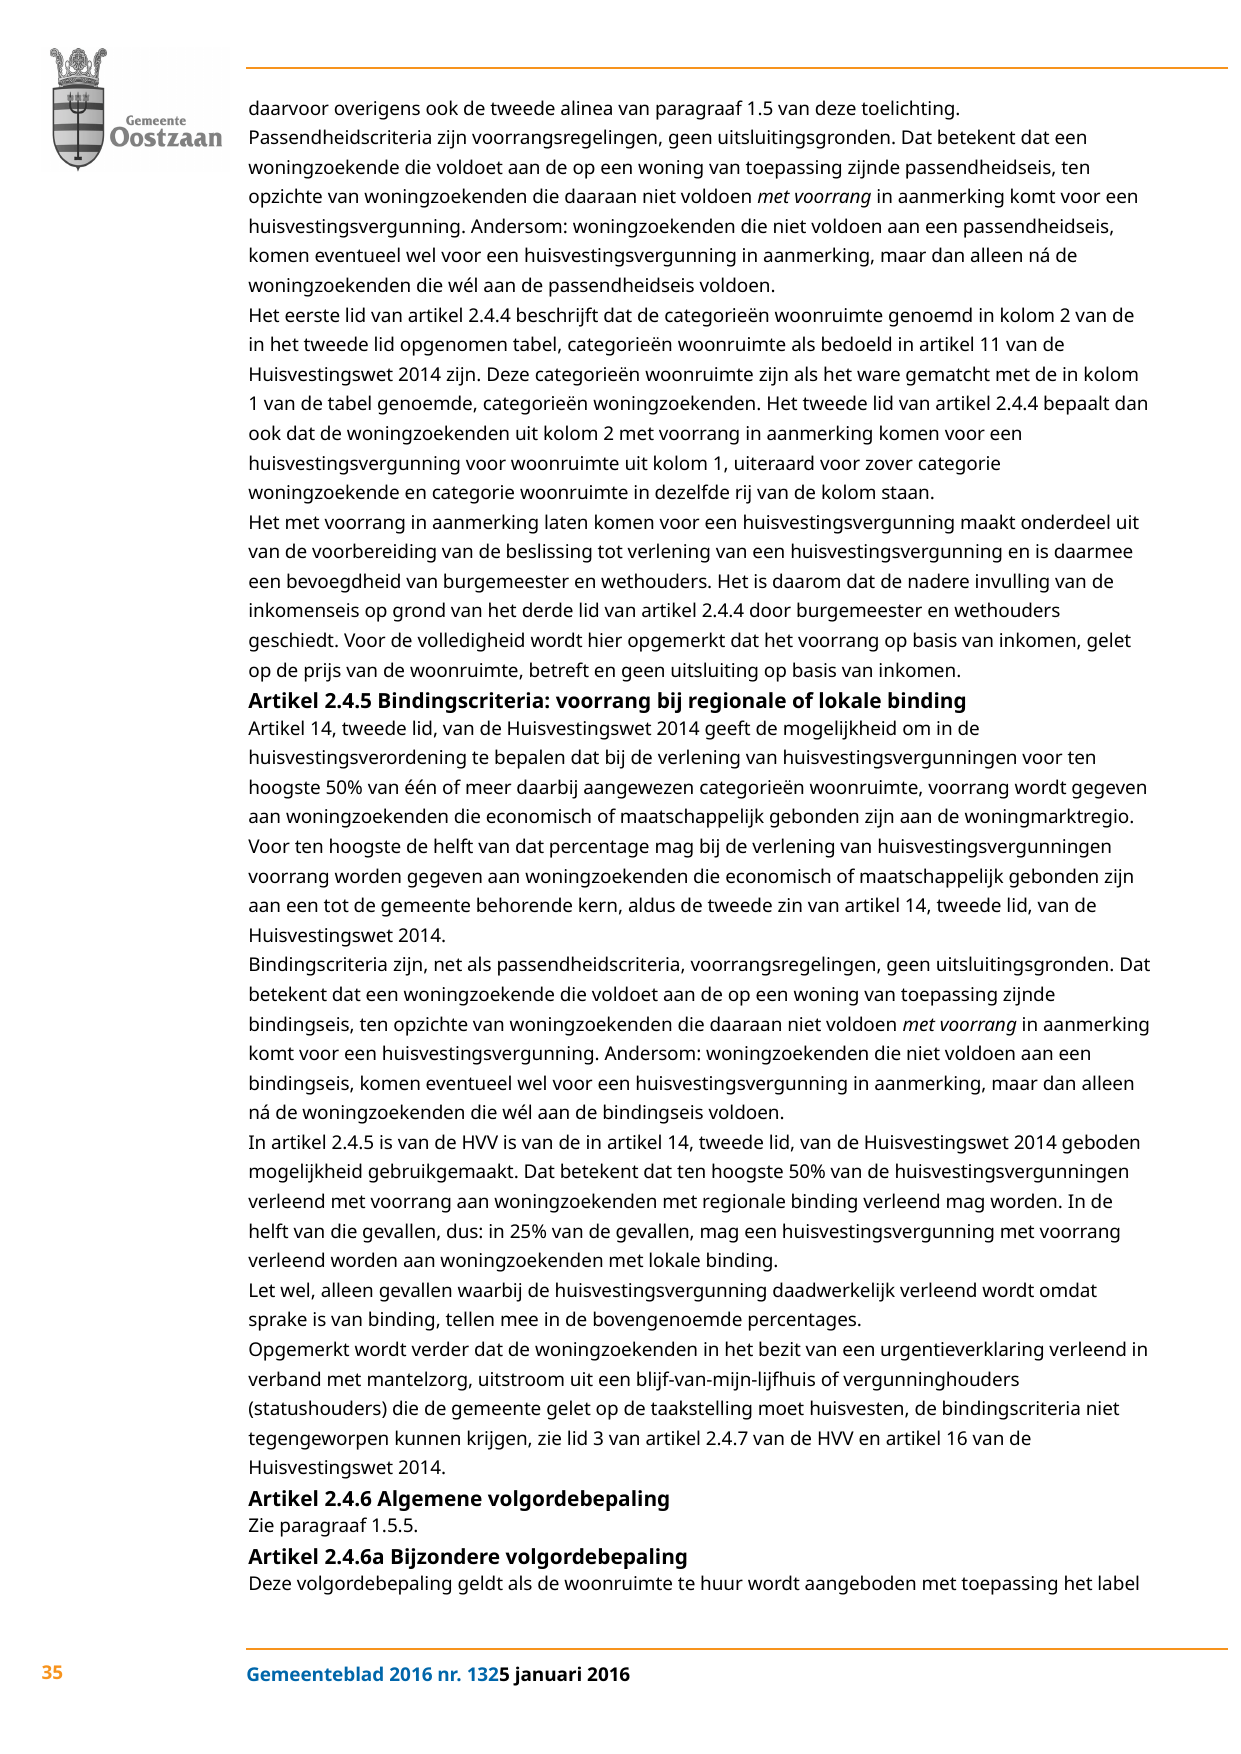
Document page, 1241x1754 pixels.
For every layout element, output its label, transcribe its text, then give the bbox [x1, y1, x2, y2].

picture [41, 47, 231, 172]
text Artikel 2.4.6a Bijzondere volgordebepaling [248, 1542, 1152, 1571]
text Let wel, alleen gevallen waarbij de huisvestingsvergunning daadwerkelijk verleend wordt omdat sprake is van binding, tellen mee in de bovengenoemde percentages. [248, 1277, 1152, 1332]
text Artikel 14, tweede lid, van de Huisvestingswet 2014 geeft de mogelijkheid om in de huisvestingsverordening te bepalen dat bij de verlening van huisvestingsvergunningen voor ten hoogste 50% van één of meer daarbij aangewezen categorieën woonruimte, voorrang wordt gegeven aan woningzoekenden die economisch of maatschappelijk gebonden zijn aan de woningmarktregio. [248, 715, 1152, 829]
text In artikel 2.4.5 is van de HVV is van de in artikel 14, tweede lid, van de Huisvestingswet 2014 geboden mogelijkheid gebruikgemaakt. Dat betekent dat ten hoogste 50% van de huisvestingsvergunningen verleend met voorrang aan woningzoekenden met regionale binding verleend mag worden. In de helft van die gevallen, dus: in 25% van de gevallen, mag een huisvestingsvergunning met voorrang verleend worden aan woningzoekenden met lokale binding. [248, 1129, 1152, 1273]
text Artikel 2.4.6 Algemene volgordebepaling [248, 1484, 1152, 1512]
text Voor ten hoogste de helft van dat percentage mag bij de verlening van huisvestingsvergunningen voorrang worden gegeven aan woningzoekenden die economisch of maatschappelijk gebonden zijn aan een tot de gemeente behorende kern, aldus de tweede zin van artikel 14, tweede lid, van de Huisvestingswet 2014. [248, 833, 1152, 948]
text Zie paragraaf 1.5.5. [248, 1512, 1152, 1538]
text Het met voorrang in aanmerking laten komen voor een huisvestingsvergunning maakt onderdeel uit van de voorbereiding van de beslissing tot verlening van een huisvestingsvergunning en is daarmee een bevoegdheid van burgemeester en wethouders. Het is daarom dat de nadere invulling van de inkomenseis op grond van het derde lid van artikel 2.4.4 door burgemeester en wethouders geschiedt. Voor de volledigheid wordt hier opgemerkt dat het voorrang op basis van inkomen, gelet op de prijs van de woonruimte, betreft en geen uitsluiting op basis van inkomen. [248, 509, 1152, 683]
text Het eerste lid van artikel 2.4.4 beschrijft dat de categorieën woonruimte genoemd in kolom 2 van de in het tweede lid opgenomen tabel, categorieën woonruimte als bedoeld in artikel 11 van de Huisvestingswet 2014 zijn. Deze categorieën woonruimte zijn als het ware gematcht met de in kolom 1 van de tabel genoemde, categorieën woningzoekenden. Het tweede lid van artikel 2.4.4 bepaalt dan ook dat de woningzoekenden uit kolom 2 met voorrang in aanmerking komen voor een huisvestingsvergunning voor woonruimte uit kolom 1, uiteraard voor zover categorie woningzoekende en categorie woonruimte in dezelfde rij van de kolom staan. [248, 302, 1152, 505]
text daarvoor overigens ook de tweede alinea van paragraaf 1.5 van deze toelichting. [248, 95, 1152, 121]
text Artikel 2.4.5 Bindingscriteria: voorrang bij regionale of lokale binding [248, 686, 1152, 715]
text Opgemerkt wordt verder dat de woningzoekenden in het bezit van een urgentieverklaring verleend in verband met mantelzorg, uitstroom uit een blijf-van-mijn-lijfhuis of vergunninghouders (statushouders) die de gemeente gelet op de taakstelling moet huisvesten, de bindingscriteria niet tegengeworpen kunnen krijgen, zie lid 3 van artikel 2.4.7 van de HVV en artikel 16 van de Huisvestingswet 2014. [248, 1336, 1152, 1480]
text Deze volgordebepaling geldt als de woonruimte te huur wordt aangeboden met toepassing het label [248, 1571, 1152, 1596]
text Bindingscriteria zijn, net als passendheidscriteria, voorrangsregelingen, geen uitsluitingsgronden. Dat betekent dat een woningzoekende die voldoet aan de op een woning van toepassing zijnde bindingseis, ten opzichte van woningzoekenden die daaraan niet voldoen met voorrang in aanmerking komt voor een huisvestingsvergunning. Andersom: woningzoekenden die niet voldoen aan een bindingseis, komen eventueel wel voor een huisvestingsvergunning in aanmerking, maar dan alleen ná de woningzoekenden die wél aan de bindingseis voldoen. [248, 952, 1152, 1125]
text Passendheidscriteria zijn voorrangsregelingen, geen uitsluitingsgronden. Dat betekent dat een woningzoekende die voldoet aan de op een woning van toepassing zijnde passendheidseis, ten opzichte van woningzoekenden die daaraan niet voldoen met voorrang in aanmerking komt voor een huisvestingsvergunning. Andersom: woningzoekenden die niet voldoen aan een passendheidseis, komen eventueel wel voor een huisvestingsvergunning in aanmerking, maar dan alleen ná de woningzoekenden die wél aan de passendheidseis voldoen. [248, 124, 1152, 298]
